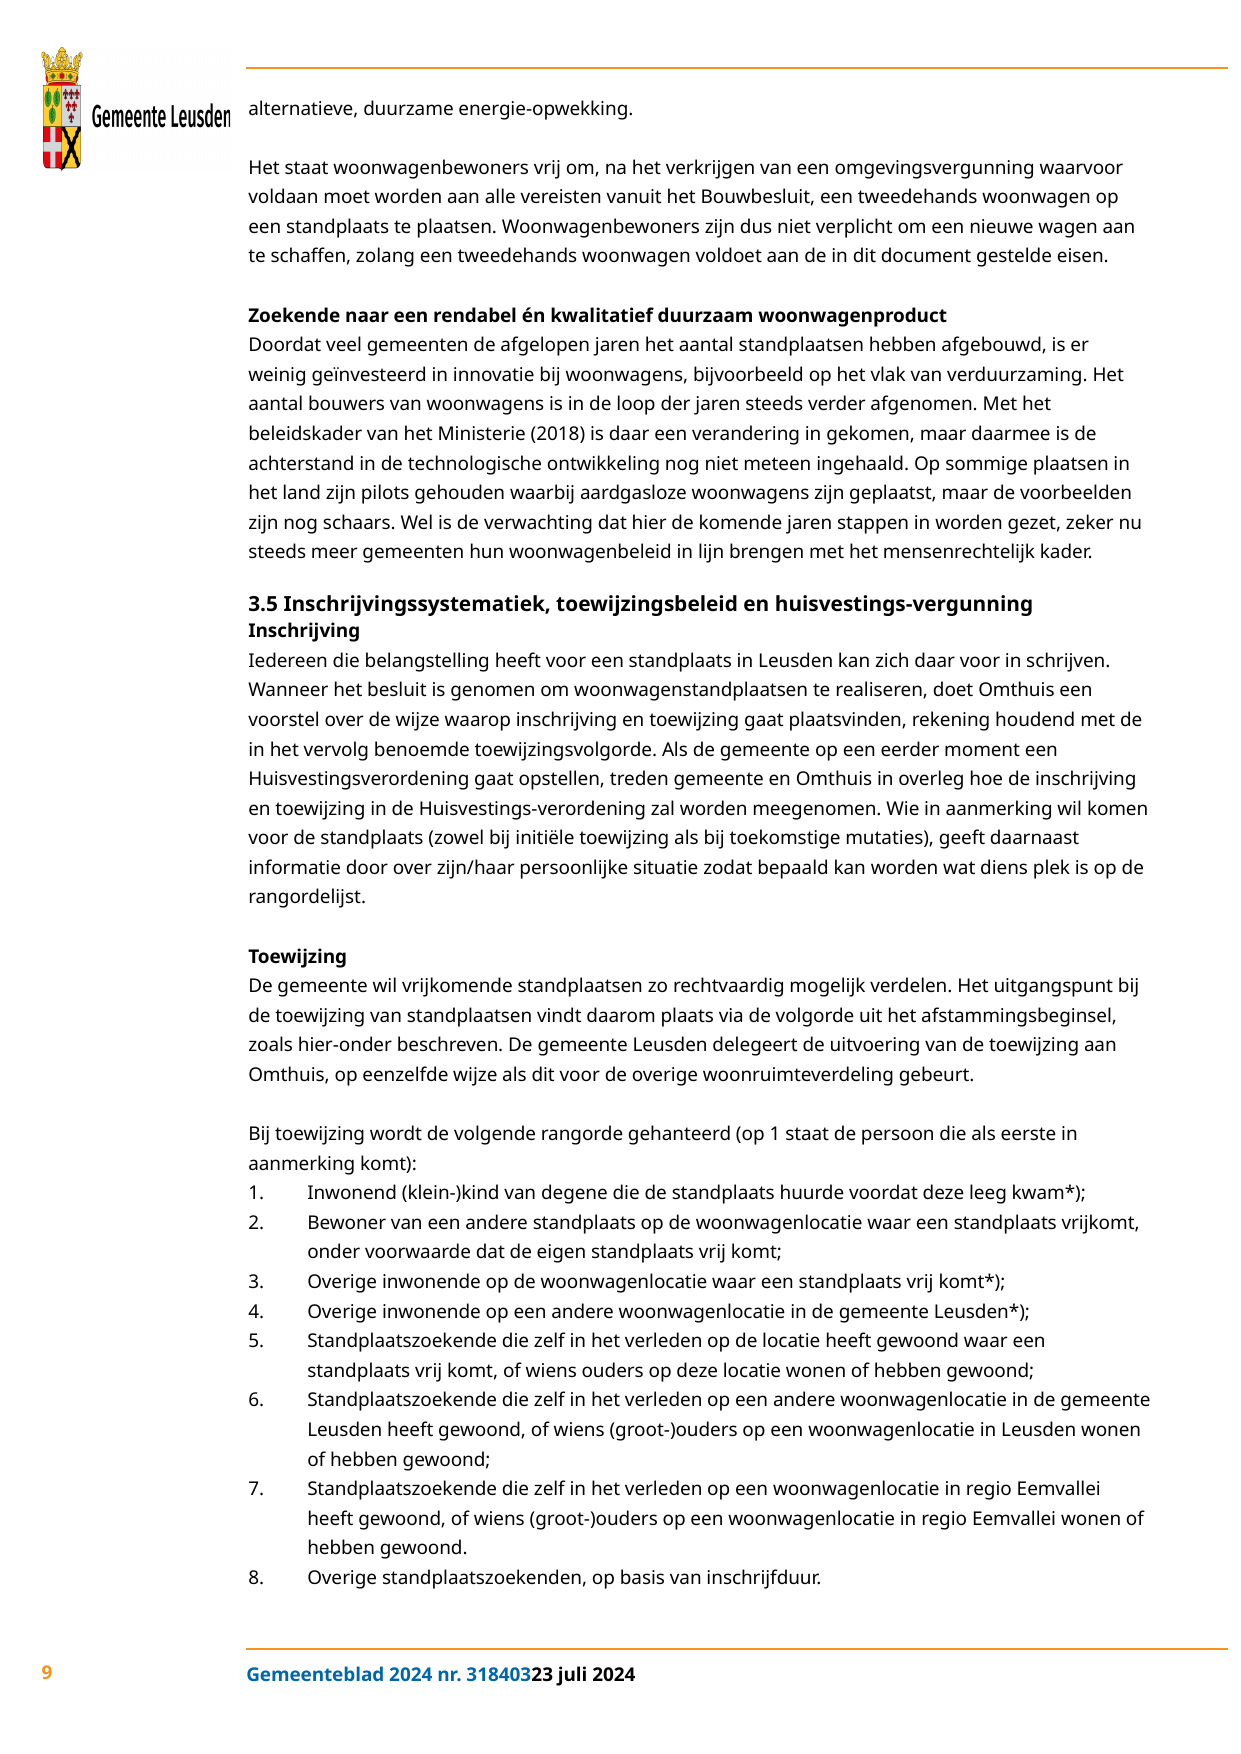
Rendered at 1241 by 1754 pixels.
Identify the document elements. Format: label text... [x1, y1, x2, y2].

text 3.5 Inschrijvingssystematiek, toewijzingsbeleid en huisvestings-vergunning [248, 589, 1152, 617]
text Zoekende naar een rendabel én kwalitatief duurzaam woonwagenproduct [248, 302, 1152, 328]
list Overige standplaatszoekenden, op basis van inschrijfduur. [248, 1564, 1152, 1590]
text Bij toewijzing wordt de volgende rangorde gehanteerd (op 1 staat de persoon die als eerste in aanmerking komt): [248, 1120, 1152, 1176]
text De gemeente wil vrijkomende standplaatsen zo rechtvaardig mogelijk verdelen. Het uitgangspunt bij de toewijzing van standplaatsen vindt daarom plaats via de volgorde uit het afstammingsbeginsel, zoals hier-onder beschreven. De gemeente Leusden delegeert de uitvoering van de toewijzing aan Omthuis, op eenzelfde wijze als dit voor de overige woonruimteverdeling gebeurt. [248, 972, 1152, 1087]
list Bewoner van een andere standplaats op de woonwagenlocatie waar een standplaats vrijkomt, onder voorwaarde dat de eigen standplaats vrij komt; [248, 1209, 1152, 1264]
list Overige inwonende op een andere woonwagenlocatie in de gemeente Leusden*); [248, 1298, 1152, 1323]
list Standplaatszoekende die zelf in het verleden op de locatie heeft gewoond waar een standplaats vrij komt, of wiens ouders op deze locatie wonen of hebben gewoond; [248, 1327, 1152, 1383]
text Toewijzing [248, 943, 1152, 968]
text Het staat woonwagenbewoners vrij om, na het verkrijgen van een omgevingsvergunning waarvoor voldaan moet worden aan alle vereisten vanuit het Bouwbesluit, een tweedehands woonwagen op een standplaats te plaatsen. Woonwagenbewoners zijn dus niet verplicht om een nieuwe wagen aan te schaffen, zolang een tweedehands woonwagen voldoet aan de in dit document gestelde eisen. [248, 154, 1152, 268]
text Doordat veel gemeenten de afgelopen jaren het aantal standplaatsen hebben afgebouwd, is er weinig geïnvesteerd in innovatie bij woonwagens, bijvoorbeeld op het vlak van verduurzaming. Het aantal bouwers van woonwagens is in de loop der jaren steeds verder afgenomen. Met het beleidskader van het Ministerie (2018) is daar een verandering in gekomen, maar daarmee is de achterstand in de technologische ontwikkeling nog niet meteen ingehaald. Op sommige plaatsen in het land zijn pilots gehouden waarbij aardgasloze woonwagens zijn geplaatst, maar de voorbeelden zijn nog schaars. Wel is de verwachting dat hier de komende jaren stappen in worden gezet, zeker nu steeds meer gemeenten hun woonwagenbeleid in lijn brengen met het mensenrechtelijk kader. [248, 331, 1152, 564]
text Iedereen die belangstelling heeft voor een standplaats in Leusden kan zich daar voor in schrijven. Wanneer het besluit is genomen om woonwagenstandplaatsen te realiseren, doet Omthuis een voorstel over de wijze waarop inschrijving en toewijzing gaat plaatsvinden, rekening houdend met de in het vervolg benoemde toewijzingsvolgorde. Als de gemeente op een eerder moment een Huisvestingsverordening gaat opstellen, treden gemeente en Omthuis in overleg hoe de inschrijving en toewijzing in de Huisvestings-verordening zal worden meegenomen. Wie in aanmerking wil komen voor de standplaats (zowel bij initiële toewijzing als bij toekomstige mutaties), geeft daarnaast informatie door over zijn/haar persoonlijke situatie zodat bepaald kan worden wat diens plek is op de rangordelijst. [248, 647, 1152, 909]
list Standplaatszoekende die zelf in het verleden op een andere woonwagenlocatie in de gemeente Leusden heeft gewoond, of wiens (groot-)ouders op een woonwagenlocatie in Leusden wonen of hebben gewoond; [248, 1387, 1152, 1471]
text alternatieve, duurzame energie-opwekking. [248, 95, 1152, 121]
picture [41, 47, 231, 172]
list Overige inwonende op de woonwagenlocatie waar een standplaats vrij komt*); [248, 1268, 1152, 1294]
list Standplaatszoekende die zelf in het verleden op een woonwagenlocatie in regio Eemvallei heeft gewoond, of wiens (groot-)ouders op een woonwagenlocatie in regio Eemvallei wonen of hebben gewoond. [248, 1475, 1152, 1560]
text Inschrijving [248, 617, 1152, 643]
list Inwonend (klein-)kind van degene die de standplaats huurde voordat deze leeg kwam*); [248, 1179, 1152, 1205]
